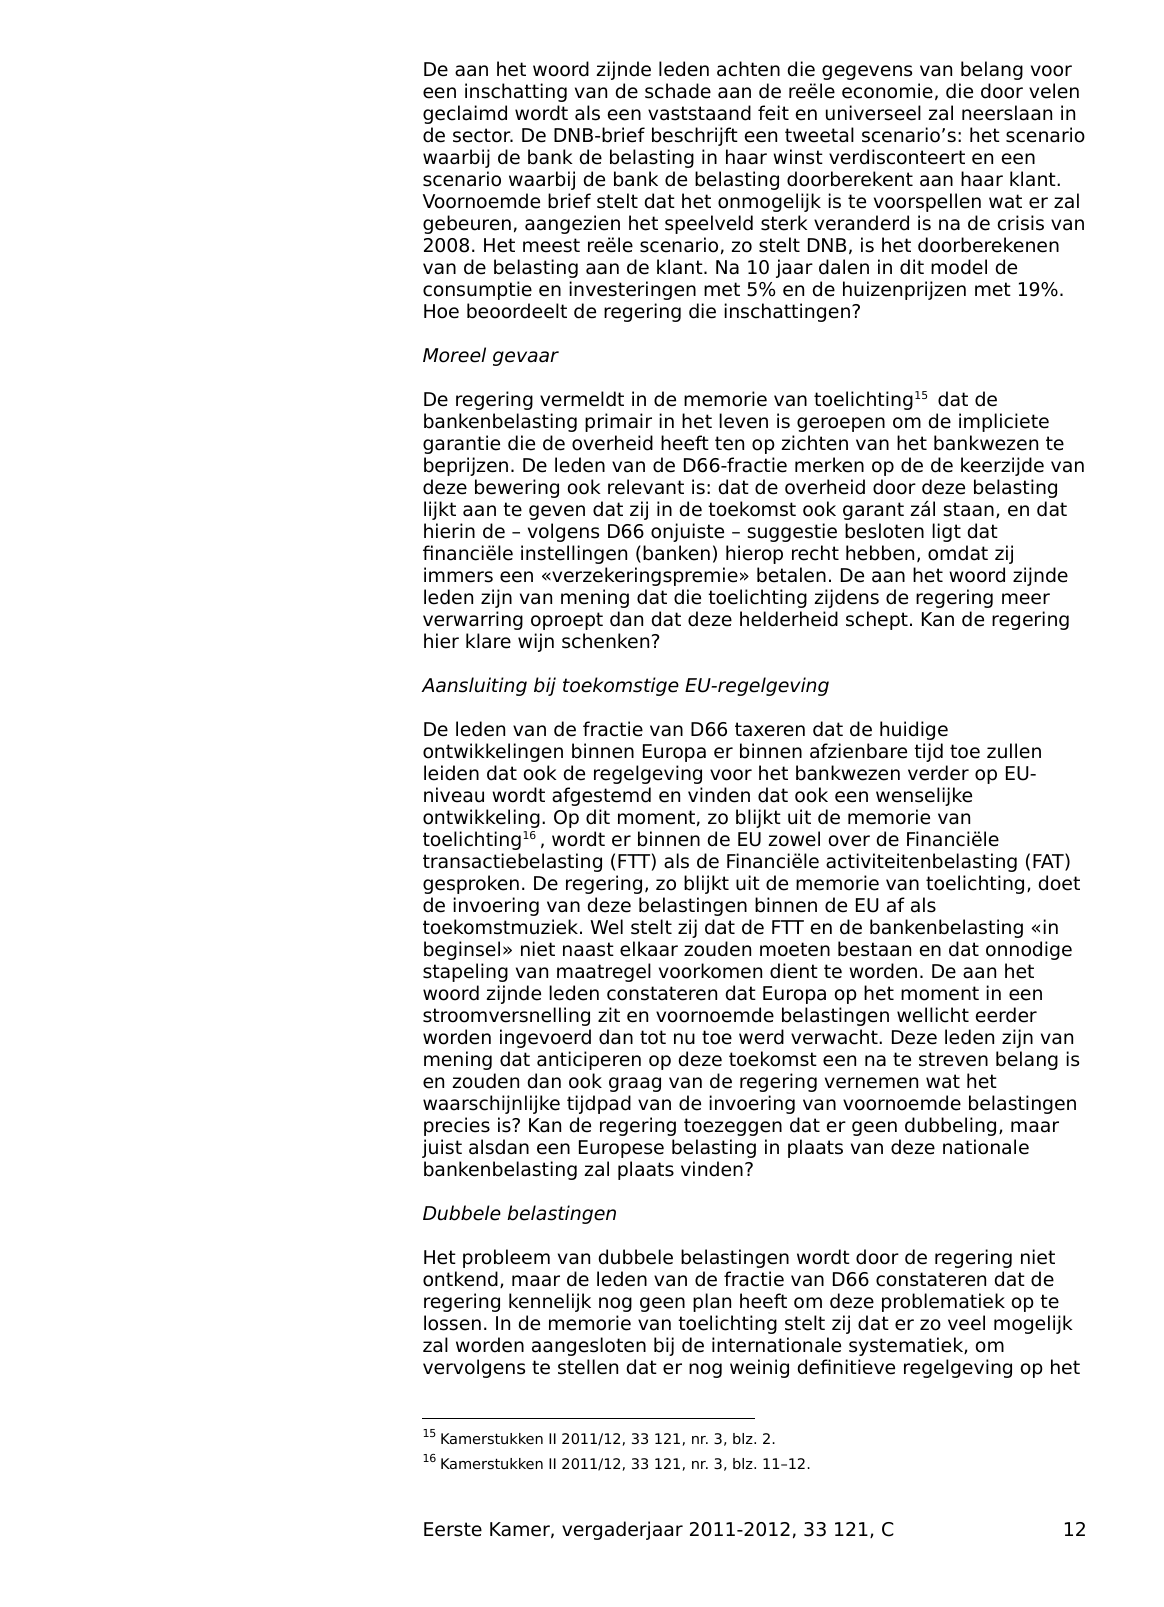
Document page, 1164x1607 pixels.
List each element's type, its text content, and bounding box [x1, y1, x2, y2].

subtitle Dubbele belastingen [422, 1203, 1087, 1225]
text De regering vermeldt in de memorie van toelichting dat de bankenbelasting primair in het leven is geroepen om de impliciete garantie die de overheid heeft ten op zichten van het bankwezen te beprijzen. De leden van de D66-fractie merken op de de keerzijde van deze bewering ook relevant is: dat de overheid door deze belasting lijkt aan te geven dat zij in de toekomst ook garant zál staan, en dat hierin de – volgens D66 onjuiste – suggestie besloten ligt dat financiële instellingen (banken) hierop recht hebben, omdat zij immers een «verzekeringspremie» betalen. De aan het woord zijnde leden zijn van mening dat die toelichting zijdens de regering meer verwarring oproept dan dat deze helderheid schept. Kan de regering hier klare wijn schenken? [422, 389, 1087, 653]
text Kamerstukken II 2011/12, 33 121, nr. 3, blz. 2. [422, 1427, 1087, 1449]
subtitle Aansluiting bij toekomstige EU-regelgeving [422, 675, 1087, 697]
text De aan het woord zijnde leden achten die gegevens van belang voor een inschatting van de schade aan de reële economie, die door velen geclaimd wordt als een vaststaand feit en universeel zal neerslaan in de sector. De DNB-brief beschrijft een tweetal scenario’s: het scenario waarbij de bank de belasting in haar winst verdisconteert en een scenario waarbij de bank de belasting doorberekent aan haar klant. Voornoemde brief stelt dat het onmogelijk is te voorspellen wat er zal gebeuren, aangezien het speelveld sterk veranderd is na de crisis van 2008. Het meest reële scenario, zo stelt DNB, is het doorberekenen van de belasting aan de klant. Na 10 jaar dalen in dit model de consumptie en investeringen met 5% en de huizenprijzen met 19%. Hoe beoordeelt de regering die inschattingen? [422, 59, 1087, 323]
text De leden van de fractie van D66 taxeren dat de huidige ontwikkelingen binnen Europa er binnen afzienbare tijd toe zullen leiden dat ook de regelgeving voor het bankwezen verder op EU-niveau wordt afgestemd en vinden dat ook een wenselijke ontwikkeling. Op dit moment, zo blijkt uit de memorie van toelichting, wordt er binnen de EU zowel over de Financiële transactiebelasting (FTT) als de Financiële activiteitenbelasting (FAT) gesproken. De regering, zo blijkt uit de memorie van toelichting, doet de invoering van deze belastingen binnen de EU af als toekomstmuziek. Wel stelt zij dat de FTT en de bankenbelasting «in beginsel» niet naast elkaar zouden moeten bestaan en dat onnodige stapeling van maatregel voorkomen dient te worden. De aan het woord zijnde leden constateren dat Europa op het moment in een stroomversnelling zit en voornoemde belastingen wellicht eerder worden ingevoerd dan tot nu toe werd verwacht. Deze leden zijn van mening dat anticiperen op deze toekomst een na te streven belang is en zouden dan ook graag van de regering vernemen wat het waarschijnlijke tijdpad van de invoering van voornoemde belastingen precies is? Kan de regering toezeggen dat er geen dubbeling, maar juist alsdan een Europese belasting in plaats van deze nationale bankenbelasting zal plaats vinden? [422, 719, 1087, 1181]
subtitle Moreel gevaar [422, 345, 1087, 367]
text Het probleem van dubbele belastingen wordt door de regering niet ontkend, maar de leden van de fractie van D66 constateren dat de regering kennelijk nog geen plan heeft om deze problematiek op te lossen. In de memorie van toelichting stelt zij dat er zo veel mogelijk zal worden aangesloten bij de internationale systematiek, om vervolgens te stellen dat er nog weinig definitieve regelgeving op het [422, 1247, 1087, 1379]
text Kamerstukken II 2011/12, 33 121, nr. 3, blz. 11–12. [422, 1452, 1087, 1474]
